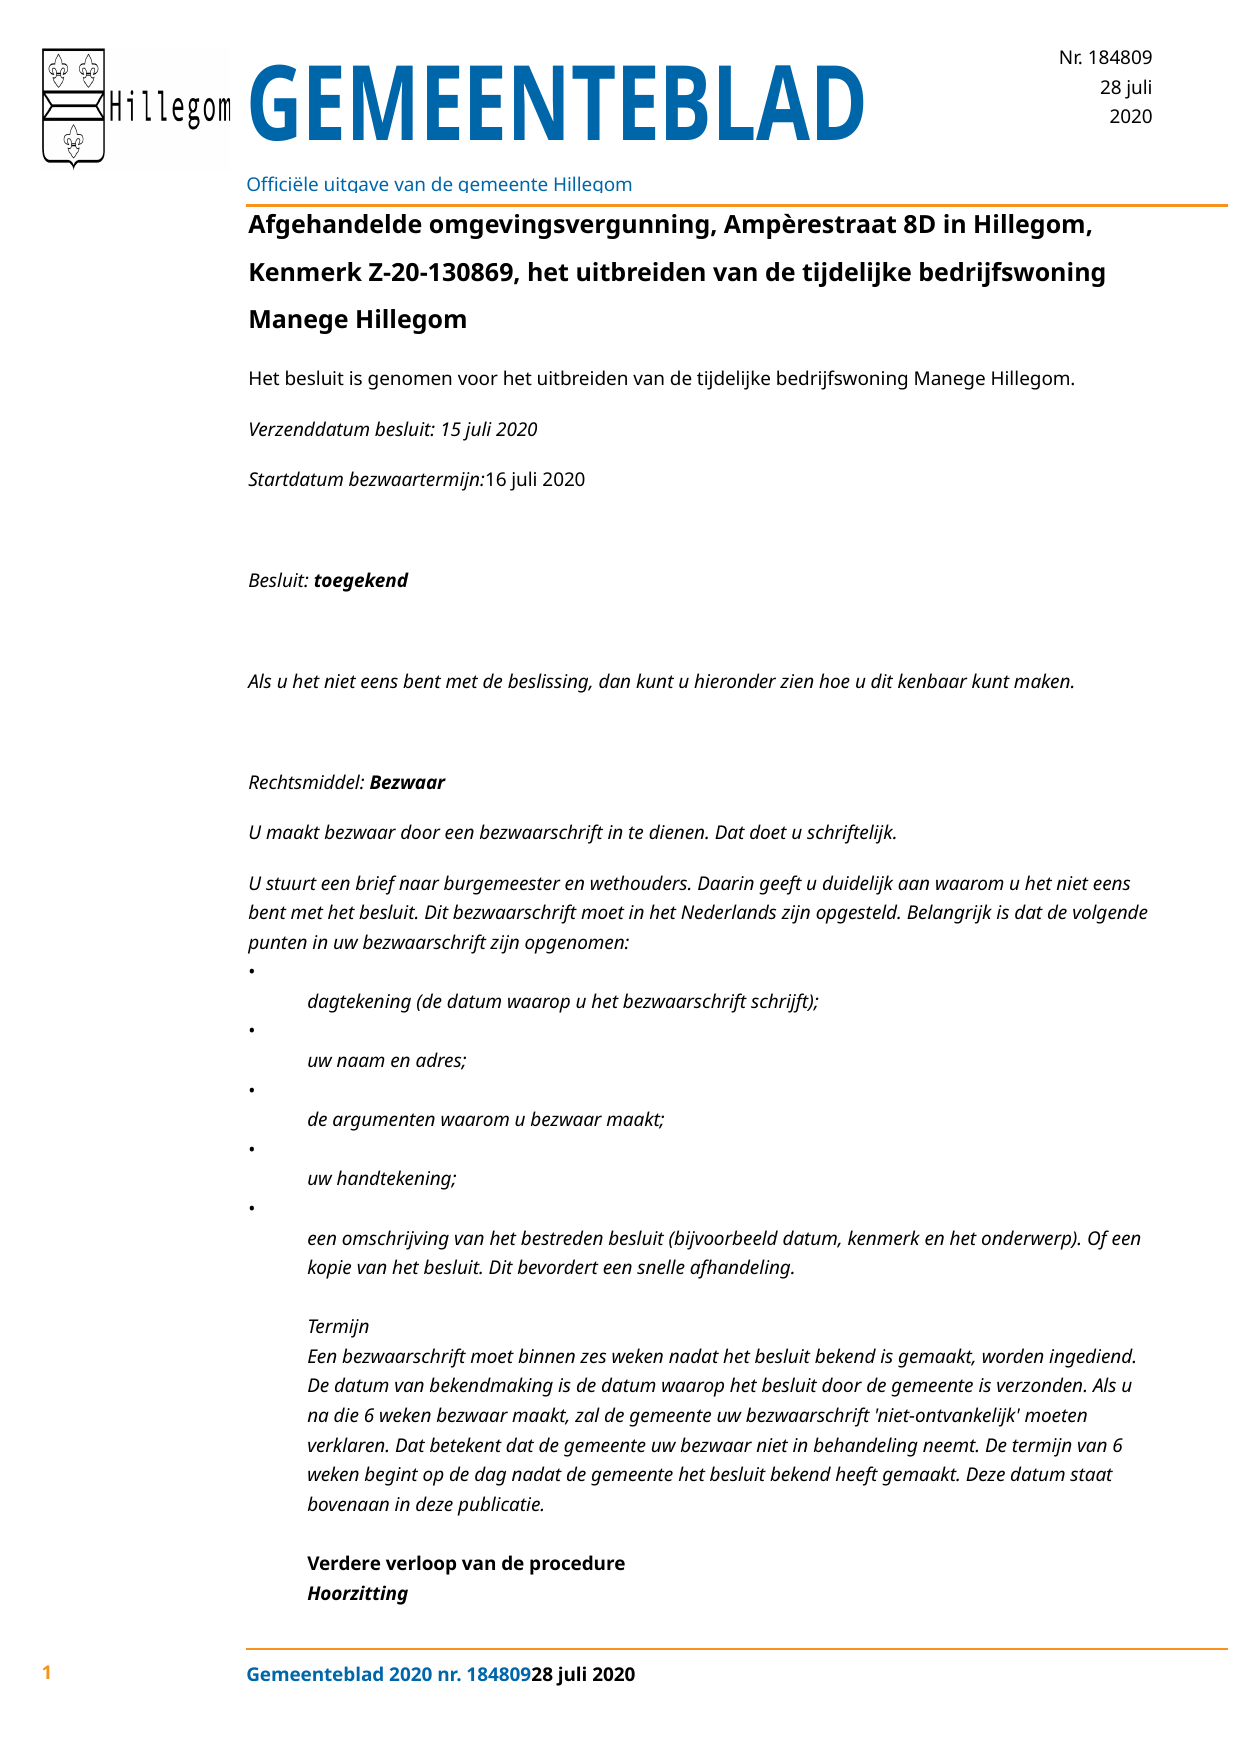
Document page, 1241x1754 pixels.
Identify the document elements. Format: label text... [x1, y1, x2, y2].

list dagtekening (de datum waarop u het bezwaarschrift schrijft); [248, 988, 1152, 1014]
picture [41, 47, 231, 172]
text Afgehandelde omgevingsvergunning, Ampèrestraat 8D in Hillegom, Kenmerk Z-20-130869, het uitbreiden van de tijdelijke bedrijfswoning Manege Hillegom [248, 207, 1152, 336]
text U stuurt een brief naar burgemeester en wethouders. Daarin geeft u duidelijk aan waarom u het niet eens bent met het besluit. Dit bezwaarschrift moet in het Nederlands zijn opgesteld. Belangrijk is dat de volgende punten in uw bezwaarschrift zijn opgenomen: [248, 870, 1152, 954]
list Verdere verloop van de procedure [248, 1550, 1152, 1576]
list Hoorzitting [248, 1580, 1152, 1605]
list uw handtekening; [248, 1166, 1152, 1191]
text Als u het niet eens bent met de beslissing, dan kunt u hieronder zien hoe u dit kenbaar kunt maken. [248, 668, 1152, 694]
text U maakt bezwaar door een bezwaarschrift in te dienen. Dat doet u schriftelijk. [248, 819, 1152, 845]
list uw naam en adres; [248, 1047, 1152, 1073]
text Het besluit is genomen voor het uitbreiden van de tijdelijke bedrijfswoning Manege Hillegom. [248, 366, 1152, 391]
list Een bezwaarschrift moet binnen zes weken nadat het besluit bekend is gemaakt, worden ingediend. De datum van bekendmaking is de datum waarop het besluit door de gemeente is verzonden. Als u na die 6 weken bezwaar maakt, zal de gemeente uw bezwaarschrift 'niet-ontvankelijk' moeten verklaren. Dat betekent dat de gemeente uw bezwaar niet in behandeling neemt. De termijn van 6 weken begint op de dag nadat de gemeente het besluit bekend heeft gemaakt. Deze datum staat bovenaan in deze publicatie. [248, 1343, 1152, 1517]
list een omschrijving van het bestreden besluit (bijvoorbeeld datum, kenmerk en het onderwerp). Of een kopie van het besluit. Dit bevordert een snelle afhandeling. [248, 1225, 1152, 1280]
text Verzenddatum besluit: 15 juli 2020 [248, 416, 1152, 442]
list de argumenten waarom u bezwaar maakt; [248, 1106, 1152, 1132]
text Startdatum bezwaartermijn:16 juli 2020 [248, 466, 1152, 492]
text Rechtsmiddel: Bezwaar [248, 769, 1152, 794]
list Termijn [248, 1313, 1152, 1339]
text Besluit: toegekend [248, 567, 1152, 593]
